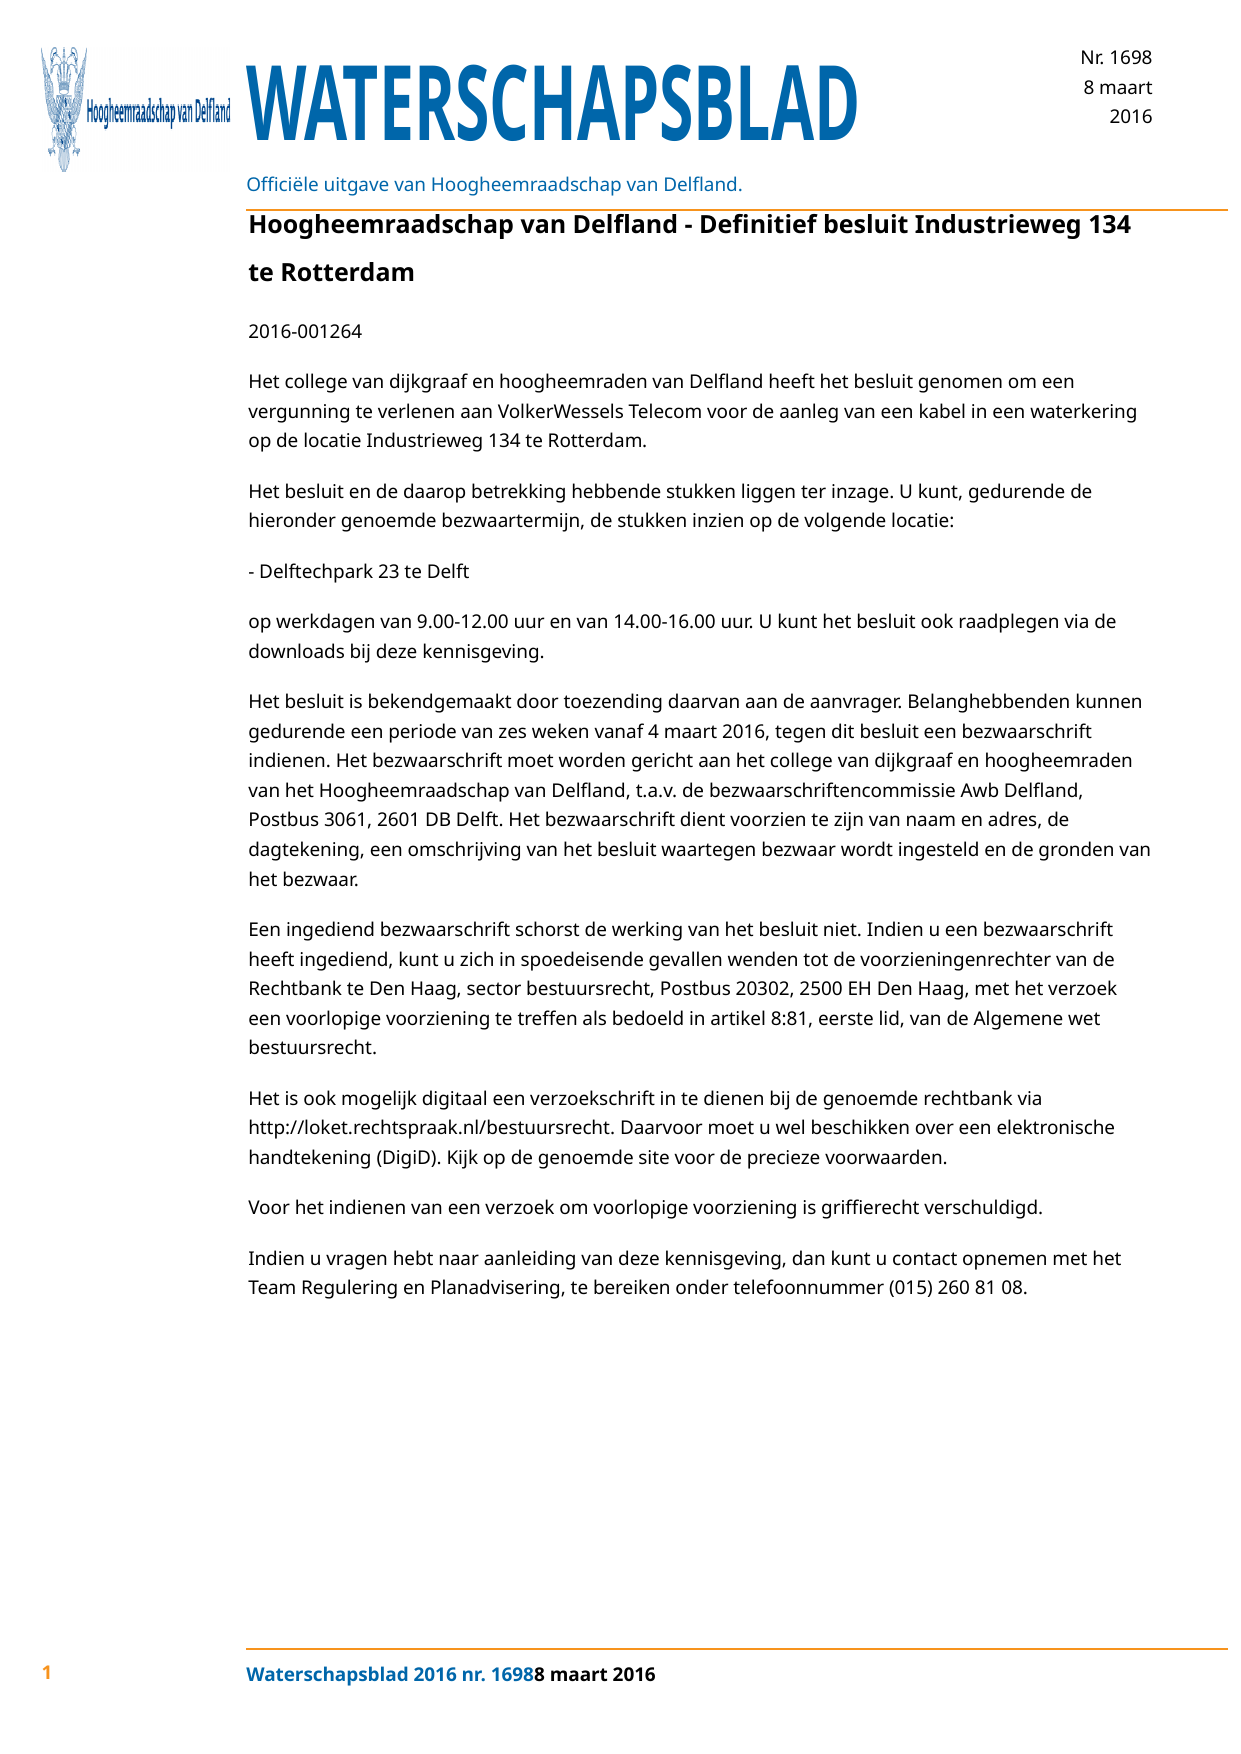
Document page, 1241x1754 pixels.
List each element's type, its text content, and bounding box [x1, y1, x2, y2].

text Hoogheemraadschap van Delfland - Definitief besluit Industrieweg 134 te Rotterdam [248, 211, 1152, 288]
text Voor het indienen van een verzoek om voorlopige voorziening is griffierecht verschuldigd. [248, 1194, 1152, 1220]
text - Delftechpark 23 te Delft [248, 558, 1152, 584]
text Het college van dijkgraaf en hoogheemraden van Delfland heeft het besluit genomen om een vergunning te verlenen aan VolkerWessels Telecom voor de aanleg van een kabel in een waterkering op de locatie Industrieweg 134 te Rotterdam. [248, 368, 1152, 453]
text Het besluit en de daarop betrekking hebbende stukken liggen ter inzage. U kunt, gedurende de hieronder genoemde bezwaartermijn, de stukken inzien op de volgende locatie: [248, 478, 1152, 533]
text 2016-001264 [248, 318, 1152, 344]
text op werkdagen van 9.00-12.00 uur en van 14.00-16.00 uur. U kunt het besluit ook raadplegen via de downloads bij deze kennisgeving. [248, 608, 1152, 664]
picture [41, 47, 231, 172]
text Indien u vragen hebt naar aanleiding van deze kennisgeving, dan kunt u contact opnemen met het Team Regulering en Planadvisering, te bereiken onder telefoonnummer (015) 260 81 08. [248, 1245, 1152, 1300]
text Het besluit is bekendgemaakt door toezending daarvan aan de aanvrager. Belanghebbenden kunnen gedurende een periode van zes weken vanaf 4 maart 2016, tegen dit besluit een bezwaarschrift indienen. Het bezwaarschrift moet worden gericht aan het college van dijkgraaf en hoogheemraden van het Hoogheemraadschap van Delfland, t.a.v. de bezwaarschriftencommissie Awb Delfland, Postbus 3061, 2601 DB Delft. Het bezwaarschrift dient voorzien te zijn van naam en adres, de dagtekening, een omschrijving van het besluit waartegen bezwaar wordt ingesteld en de gronden van het bezwaar. [248, 688, 1152, 892]
text Het is ook mogelijk digitaal een verzoekschrift in te dienen bij de genoemde rechtbank via http://loket.rechtspraak.nl/bestuursrecht. Daarvoor moet u wel beschikken over een elektronische handtekening (DigiD). Kijk op de genoemde site voor de precieze voorwaarden. [248, 1085, 1152, 1170]
text Een ingediend bezwaarschrift schorst de werking van het besluit niet. Indien u een bezwaarschrift heeft ingediend, kunt u zich in spoedeisende gevallen wenden tot de voorzieningenrechter van de Rechtbank te Den Haag, sector bestuursrecht, Postbus 20302, 2500 EH Den Haag, met het verzoek een voorlopige voorziening te treffen als bedoeld in artikel 8:81, eerste lid, van de Algemene wet bestuursrecht. [248, 916, 1152, 1060]
